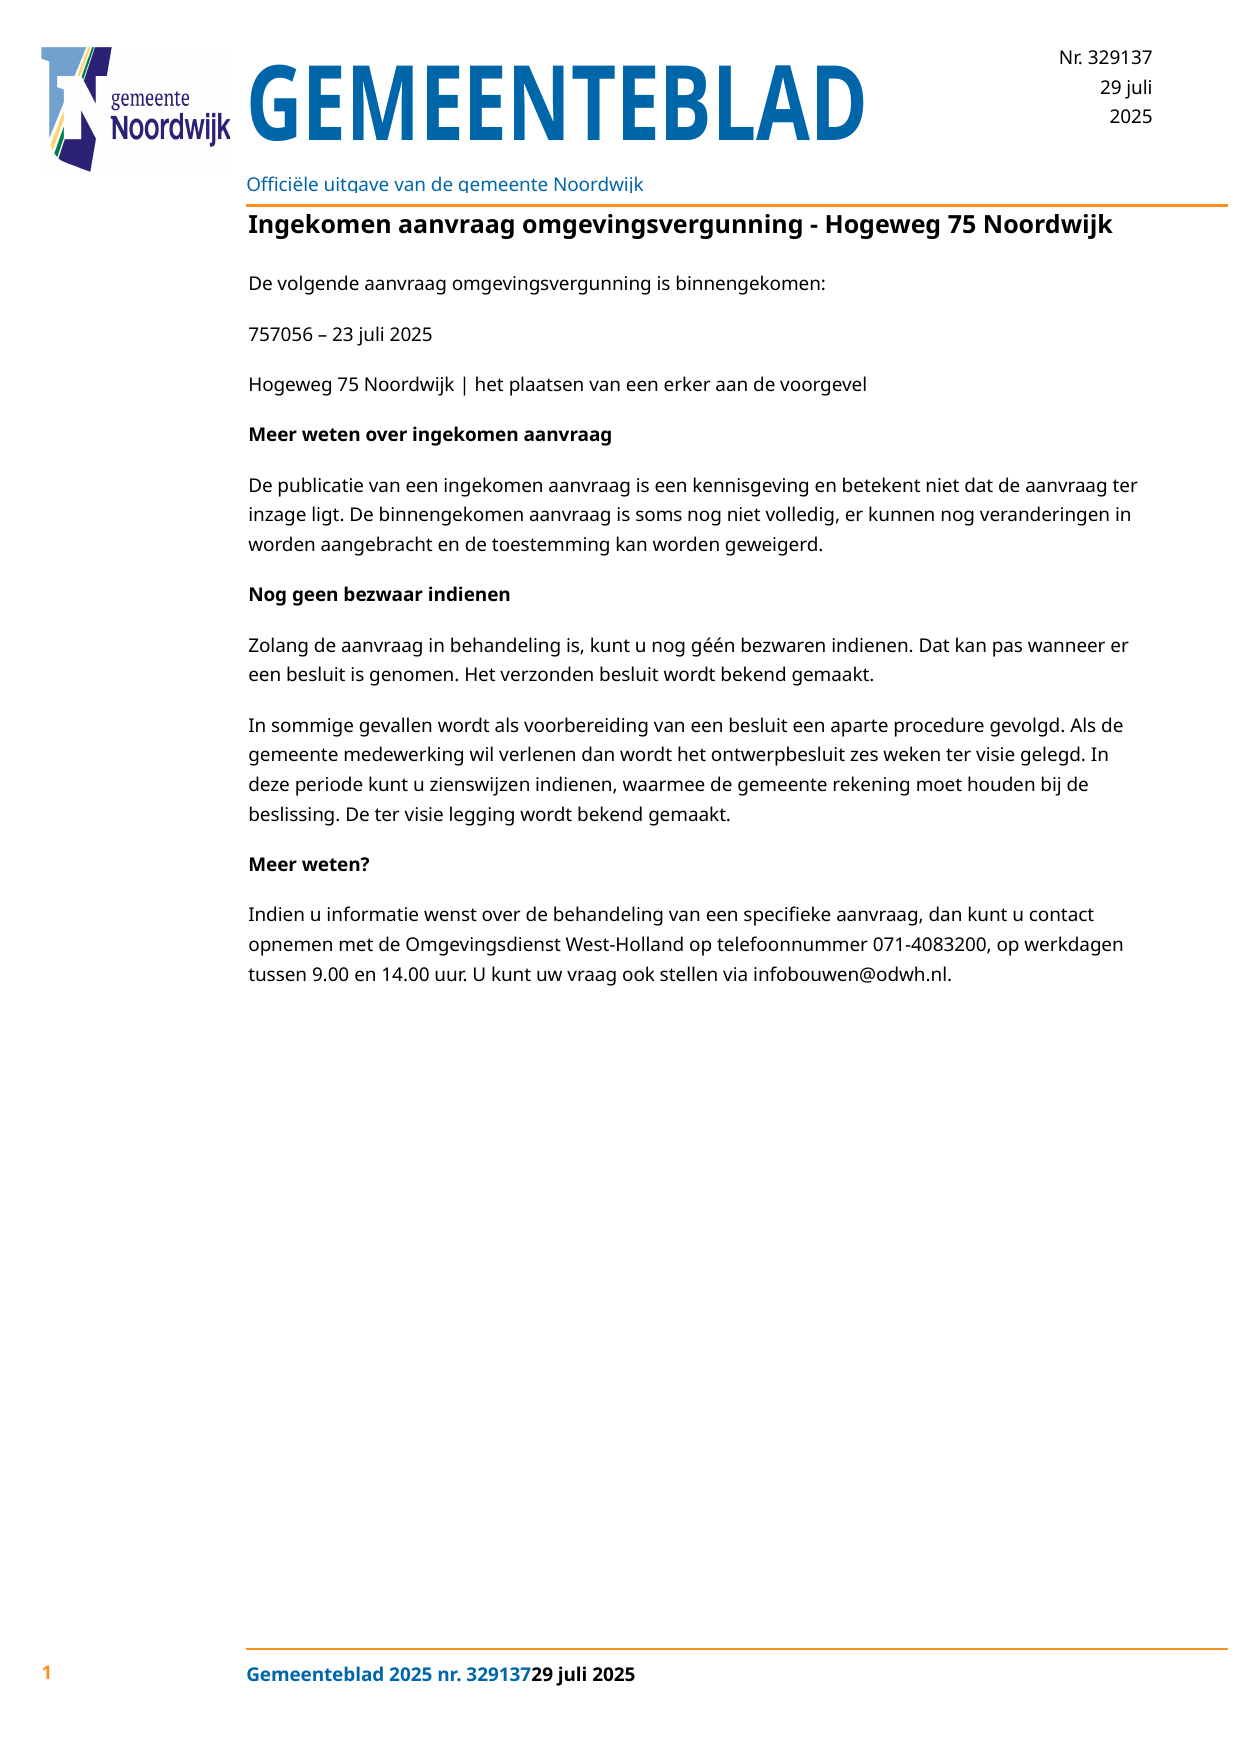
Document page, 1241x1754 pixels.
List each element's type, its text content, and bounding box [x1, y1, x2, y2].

text Hogeweg 75 Noordwijk | het plaatsen van een erker aan de voorgevel [248, 371, 1152, 397]
text Indien u informatie wenst over de behandeling van een specifieke aanvraag, dan kunt u contact opnemen met de Omgevingsdienst West-Holland op telefoonnummer 071-4083200, op werkdagen tussen 9.00 en 14.00 uur. U kunt uw vraag ook stellen via infobouwen@odwh.nl. [248, 902, 1152, 986]
text De publicatie van een ingekomen aanvraag is een kennisgeving en betekent niet dat de aanvraag ter inzage ligt. De binnengekomen aanvraag is soms nog niet volledig, er kunnen nog veranderingen in worden aangebracht en de toestemming kan worden geweigerd. [248, 472, 1152, 557]
text Meer weten? [248, 851, 1152, 877]
text Ingekomen aanvraag omgevingsvergunning - Hogeweg 75 Noordwijk [248, 207, 1152, 241]
text De volgende aanvraag omgevingsvergunning is binnengekomen: [248, 270, 1152, 296]
text In sommige gevallen wordt als voorbereiding van een besluit een aparte procedure gevolgd. Als de gemeente medewerking wil verlenen dan wordt het ontwerpbesluit zes weken ter visie gelegd. In deze periode kunt u zienswijzen indienen, waarmee de gemeente rekening moet houden bij de beslissing. De ter visie legging wordt bekend gemaakt. [248, 712, 1152, 826]
text Zolang de aanvraag in behandeling is, kunt u nog géén bezwaren indienen. Dat kan pas wanneer er een besluit is genomen. Het verzonden besluit wordt bekend gemaakt. [248, 632, 1152, 687]
text 757056 – 23 juli 2025 [248, 321, 1152, 346]
text Meer weten over ingekomen aanvraag [248, 422, 1152, 447]
picture [41, 47, 231, 172]
text Nog geen bezwaar indienen [248, 582, 1152, 607]
